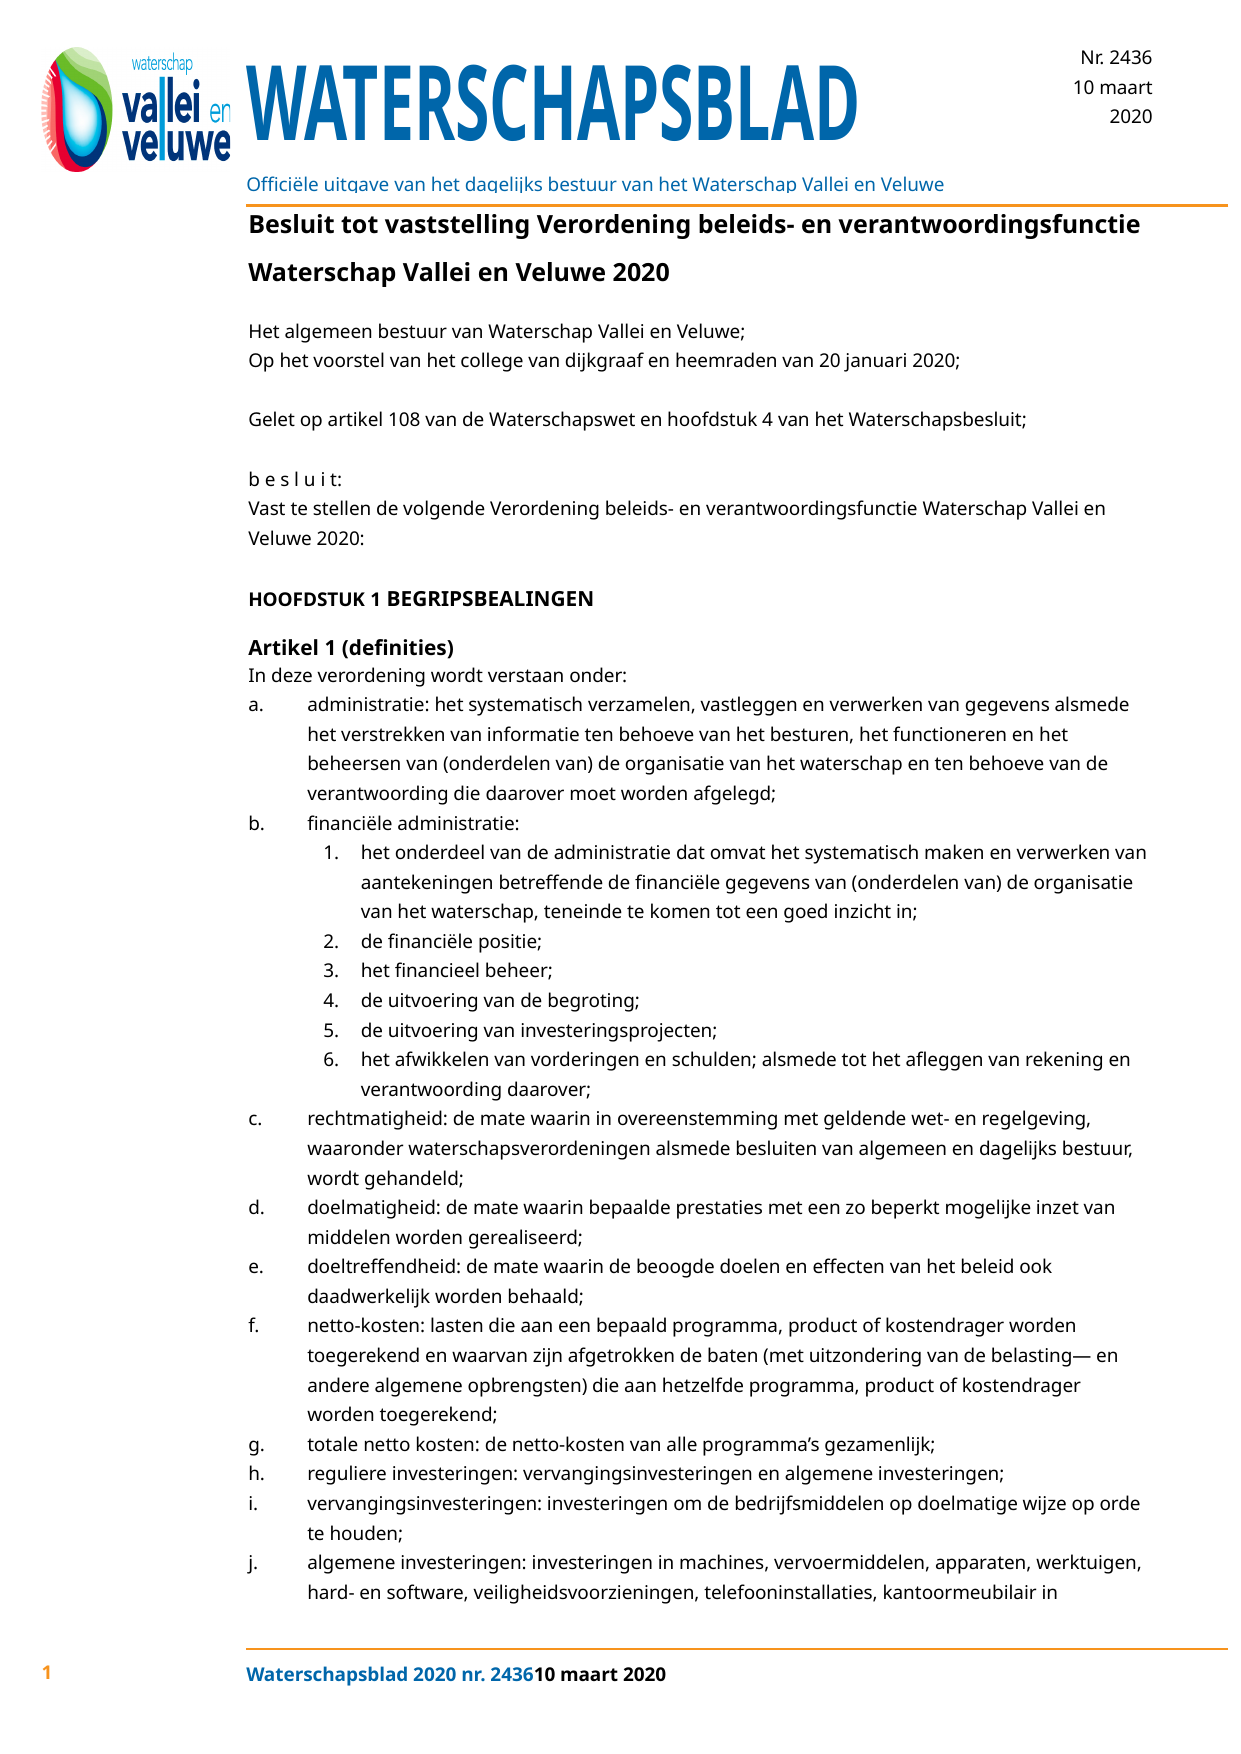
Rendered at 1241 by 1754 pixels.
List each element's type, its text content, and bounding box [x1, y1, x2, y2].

list rechtmatigheid: de mate waarin in overeenstemming met geldende wet- en regelgeving, waaronder waterschapsverordeningen alsmede besluiten van algemeen en dagelijks bestuur, wordt gehandeld; [248, 1106, 1152, 1191]
text Besluit tot vaststelling Verordening beleids- en verantwoordingsfunctie Waterschap Vallei en Veluwe 2020 [248, 207, 1152, 288]
list administratie: het systematisch verzamelen, vastleggen en verwerken van gegevens alsmede het verstrekken van informatie ten behoeve van het besturen, het functioneren en het beheersen van (onderdelen van) de organisatie van het waterschap en ten behoeve van de verantwoording die daarover moet worden afgelegd; [248, 691, 1152, 806]
list het financieel beheer; [323, 958, 1152, 983]
list het afwikkelen van vorderingen en schulden; alsmede tot het afleggen van rekening en verantwoording daarover; [323, 1046, 1152, 1102]
list algemene investeringen: investeringen in machines, vervoermiddelen, apparaten, werktuigen, hard- en software, veiligheidsvoorzieningen, telefooninstallaties, kantoormeubilair in [248, 1549, 1152, 1605]
picture [41, 47, 231, 172]
text In deze verordening wordt verstaan onder: [248, 662, 1152, 688]
text b e s l u i t: [248, 466, 1152, 492]
text Gelet op artikel 108 van de Waterschapswet en hoofdstuk 4 van het Waterschapsbesluit; [248, 407, 1152, 432]
list de uitvoering van investeringsprojecten; [323, 1017, 1152, 1043]
list de financiële positie; [323, 928, 1152, 954]
list doeltreffendheid: de mate waarin de beoogde doelen en effecten van het beleid ook daadwerkelijk worden behaald; [248, 1253, 1152, 1309]
list het onderdeel van de administratie dat omvat het systematisch maken en verwerken van aantekeningen betreffende de financiële gegevens van (onderdelen van) de organisatie van het waterschap, teneinde te komen tot een goed inzicht in; [323, 839, 1152, 924]
text Op het voorstel van het college van dijkgraaf en heemraden van 20 januari 2020; [248, 347, 1152, 373]
list doelmatigheid: de mate waarin bepaalde prestaties met een zo beperkt mogelijke inzet van middelen worden gerealiseerd; [248, 1194, 1152, 1250]
text Het algemeen bestuur van Waterschap Vallei en Veluwe; [248, 318, 1152, 344]
text Artikel 1 (definities) [248, 633, 1152, 662]
list financiële administratie: [248, 810, 1152, 836]
text Vast te stellen de volgende Verordening beleids- en verantwoordingsfunctie Waterschap Vallei en Veluwe 2020: [248, 495, 1152, 551]
list netto-kosten: lasten die aan een bepaald programma, product of kostendrager worden toegerekend en waarvan zijn afgetrokken de baten (met uitzondering van de belasting— en andere algemene opbrengsten) die aan hetzelfde programma, product of kostendrager worden toegerekend; [248, 1313, 1152, 1427]
list reguliere investeringen: vervangingsinvesteringen en algemene investeringen; [248, 1461, 1152, 1486]
list vervangingsinvesteringen: investeringen om de bedrijfsmiddelen op doelmatige wijze op orde te houden; [248, 1490, 1152, 1546]
list de uitvoering van de begroting; [323, 987, 1152, 1013]
list totale netto kosten: de netto-kosten van alle programma’s gezamenlijk; [248, 1431, 1152, 1457]
text HOOFDSTUK 1 BEGRIPSBEALINGEN [248, 584, 1152, 613]
